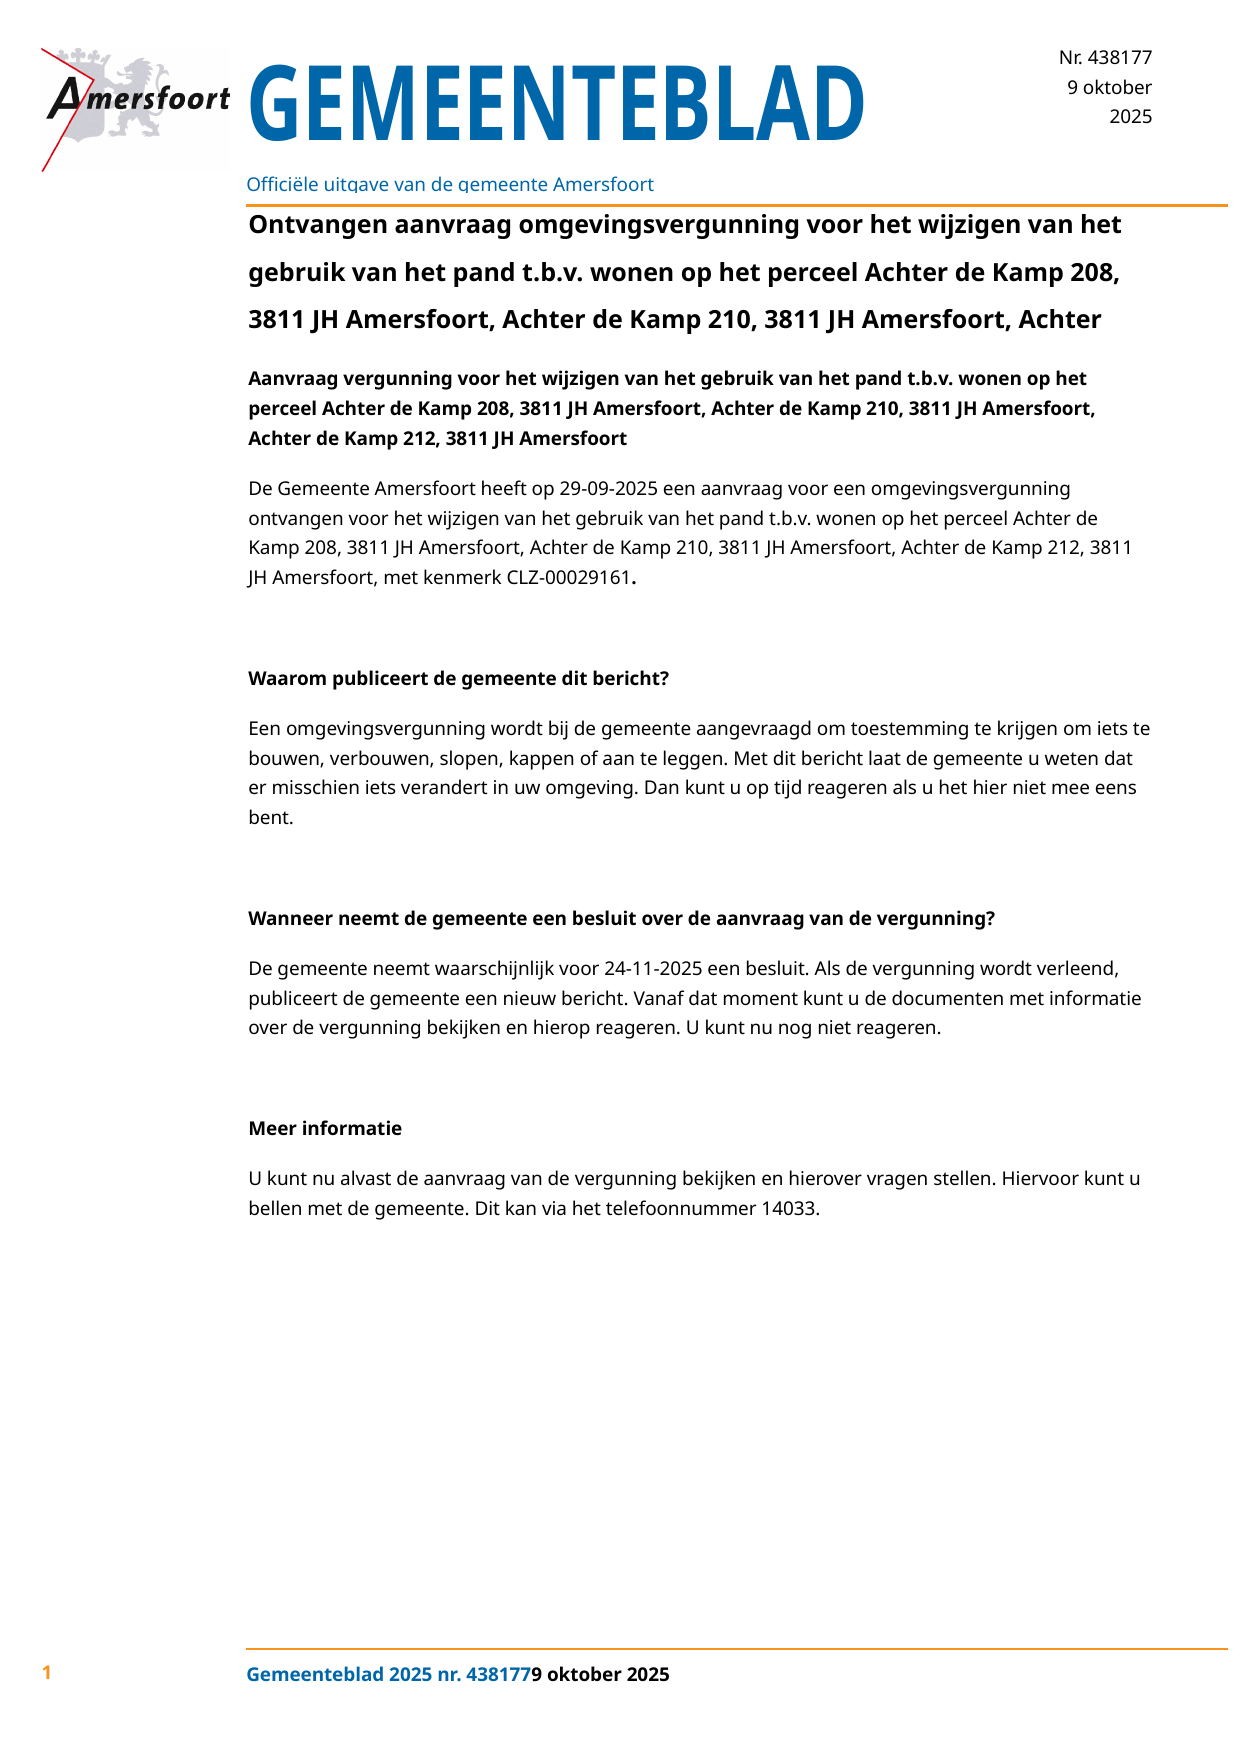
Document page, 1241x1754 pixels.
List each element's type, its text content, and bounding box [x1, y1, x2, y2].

text Ontvangen aanvraag omgevingsvergunning voor het wijzigen van het gebruik van het pand t.b.v. wonen op het perceel Achter de Kamp 208, 3811 JH Amersfoort, Achter de Kamp 210, 3811 JH Amersfoort, Achter [248, 207, 1152, 336]
text De Gemeente Amersfoort heeft op 29-09-2025 een aanvraag voor een omgevingsvergunning ontvangen voor het wijzigen van het gebruik van het pand t.b.v. wonen op het perceel Achter de Kamp 208, 3811 JH Amersfoort, Achter de Kamp 210, 3811 JH Amersfoort, Achter de Kamp 212, 3811 JH Amersfoort, met kenmerk CLZ-00029161. [248, 475, 1152, 589]
picture [41, 47, 231, 172]
text Waarom publiceert de gemeente dit bericht? [248, 665, 1152, 690]
text Meer informatie [248, 1115, 1152, 1141]
text Aanvraag vergunning voor het wijzigen van het gebruik van het pand t.b.v. wonen op het perceel Achter de Kamp 208, 3811 JH Amersfoort, Achter de Kamp 210, 3811 JH Amersfoort, Achter de Kamp 212, 3811 JH Amersfoort [248, 366, 1152, 450]
text De gemeente neemt waarschijnlijk voor 24-11-2025 een besluit. Als de vergunning wordt verleend, publiceert de gemeente een nieuw bericht. Vanaf dat moment kunt u de documenten met informatie over de vergunning bekijken en hierop reageren. U kunt nu nog niet reageren. [248, 955, 1152, 1040]
text U kunt nu alvast de aanvraag van de vergunning bekijken en hierover vragen stellen. Hiervoor kunt u bellen met de gemeente. Dit kan via het telefoonnummer 14033. [248, 1166, 1152, 1221]
text Wanneer neemt de gemeente een besluit over de aanvraag van de vergunning? [248, 905, 1152, 930]
text Een omgevingsvergunning wordt bij de gemeente aangevraagd om toestemming te krijgen om iets te bouwen, verbouwen, slopen, kappen of aan te leggen. Met dit bericht laat de gemeente u weten dat er misschien iets verandert in uw omgeving. Dan kunt u op tijd reageren als u het hier niet mee eens bent. [248, 715, 1152, 829]
